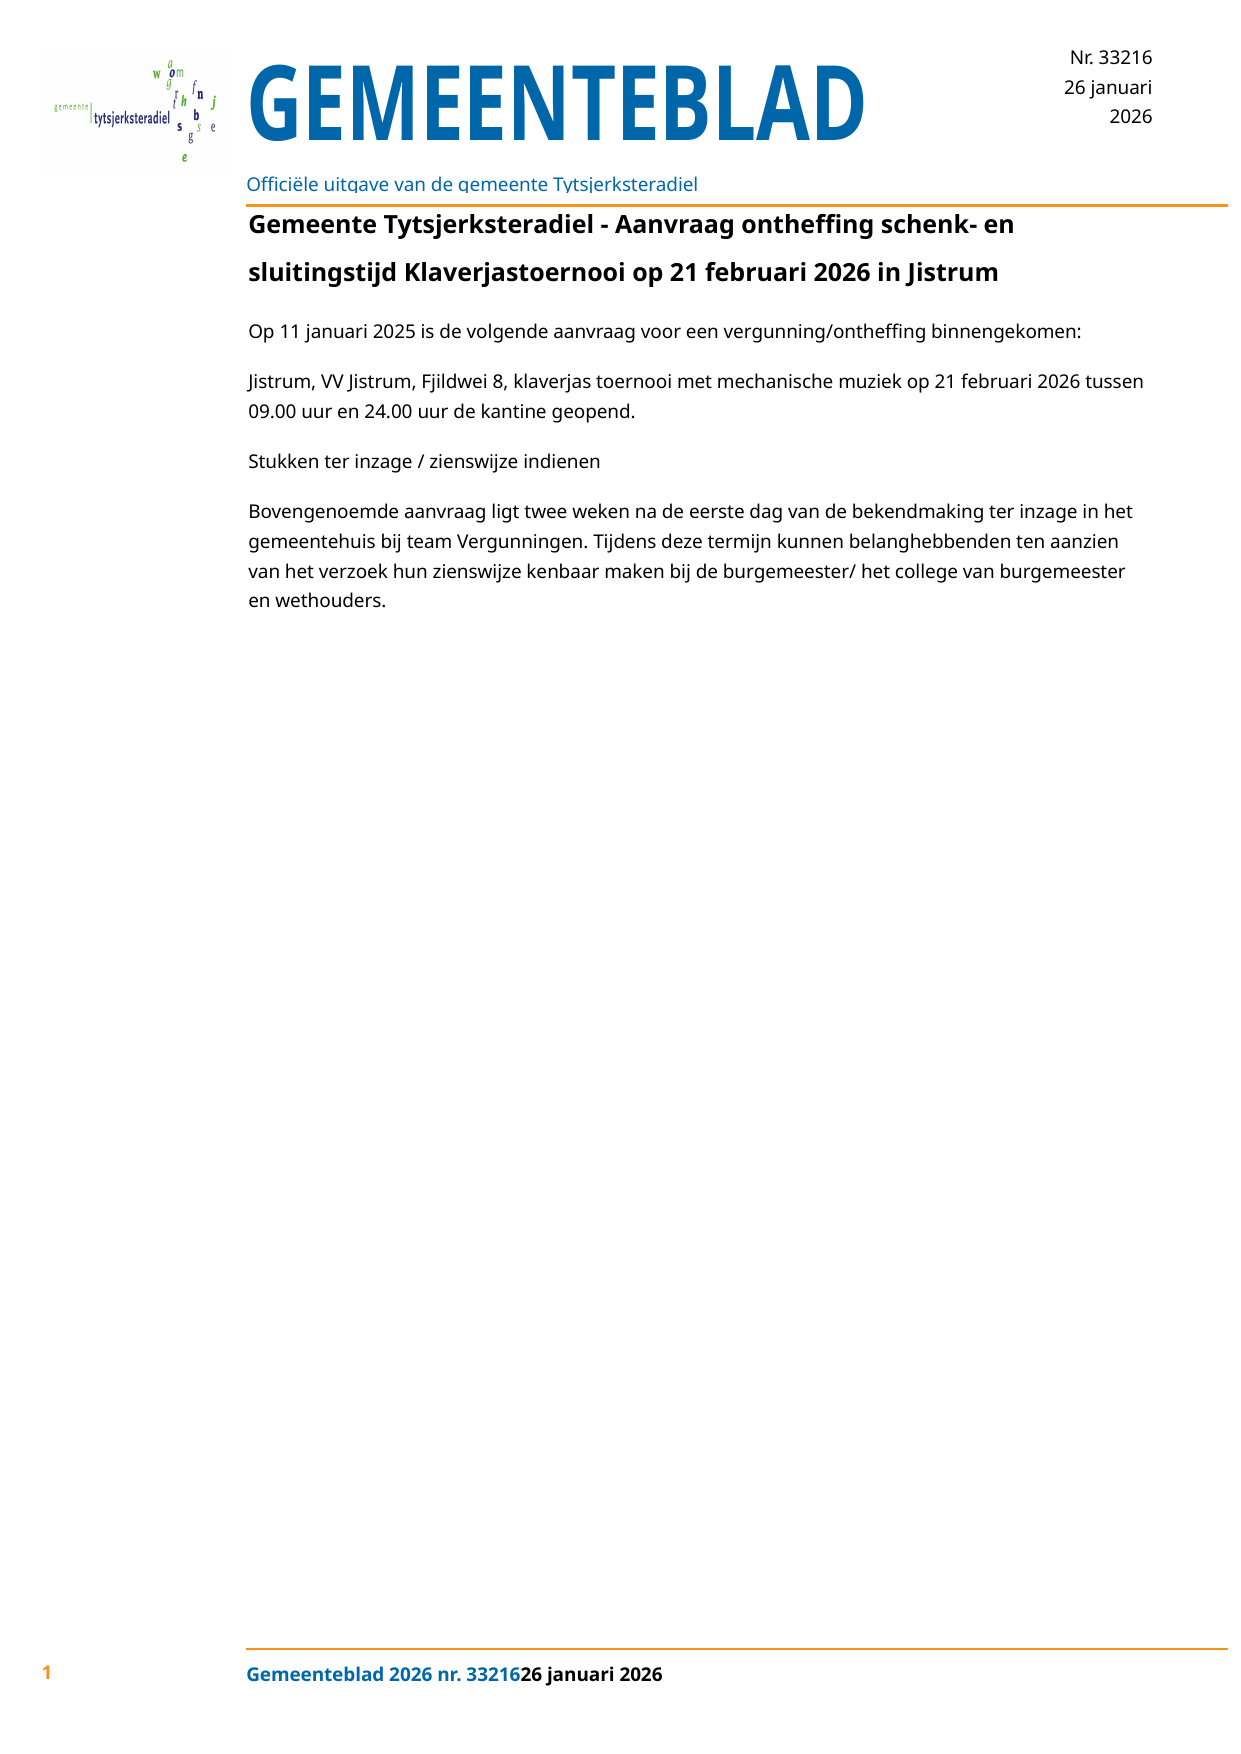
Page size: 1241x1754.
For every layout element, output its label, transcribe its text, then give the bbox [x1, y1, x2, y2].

text Bovengenoemde aanvraag ligt twee weken na de eerste dag van de bekendmaking ter inzage in het gemeentehuis bij team Vergunningen. Tijdens deze termijn kunnen belanghebbenden ten aanzien van het verzoek hun zienswijze kenbaar maken bij de burgemeester/ het college van burgemeester en wethouders. [248, 499, 1152, 613]
text Gemeente Tytsjerksteradiel - Aanvraag ontheffing schenk- en sluitingstijd Klaverjastoernooi op 21 februari 2026 in Jistrum [248, 207, 1152, 288]
picture [41, 47, 231, 172]
text Stukken ter inzage / zienswijze indienen [248, 448, 1152, 474]
text Op 11 januari 2025 is de volgende aanvraag voor een vergunning/ontheffing binnengekomen: [248, 318, 1152, 344]
text Jistrum, VV Jistrum, Fjildwei 8, klaverjas toernooi met mechanische muziek op 21 februari 2026 tussen 09.00 uur en 24.00 uur de kantine geopend. [248, 368, 1152, 424]
